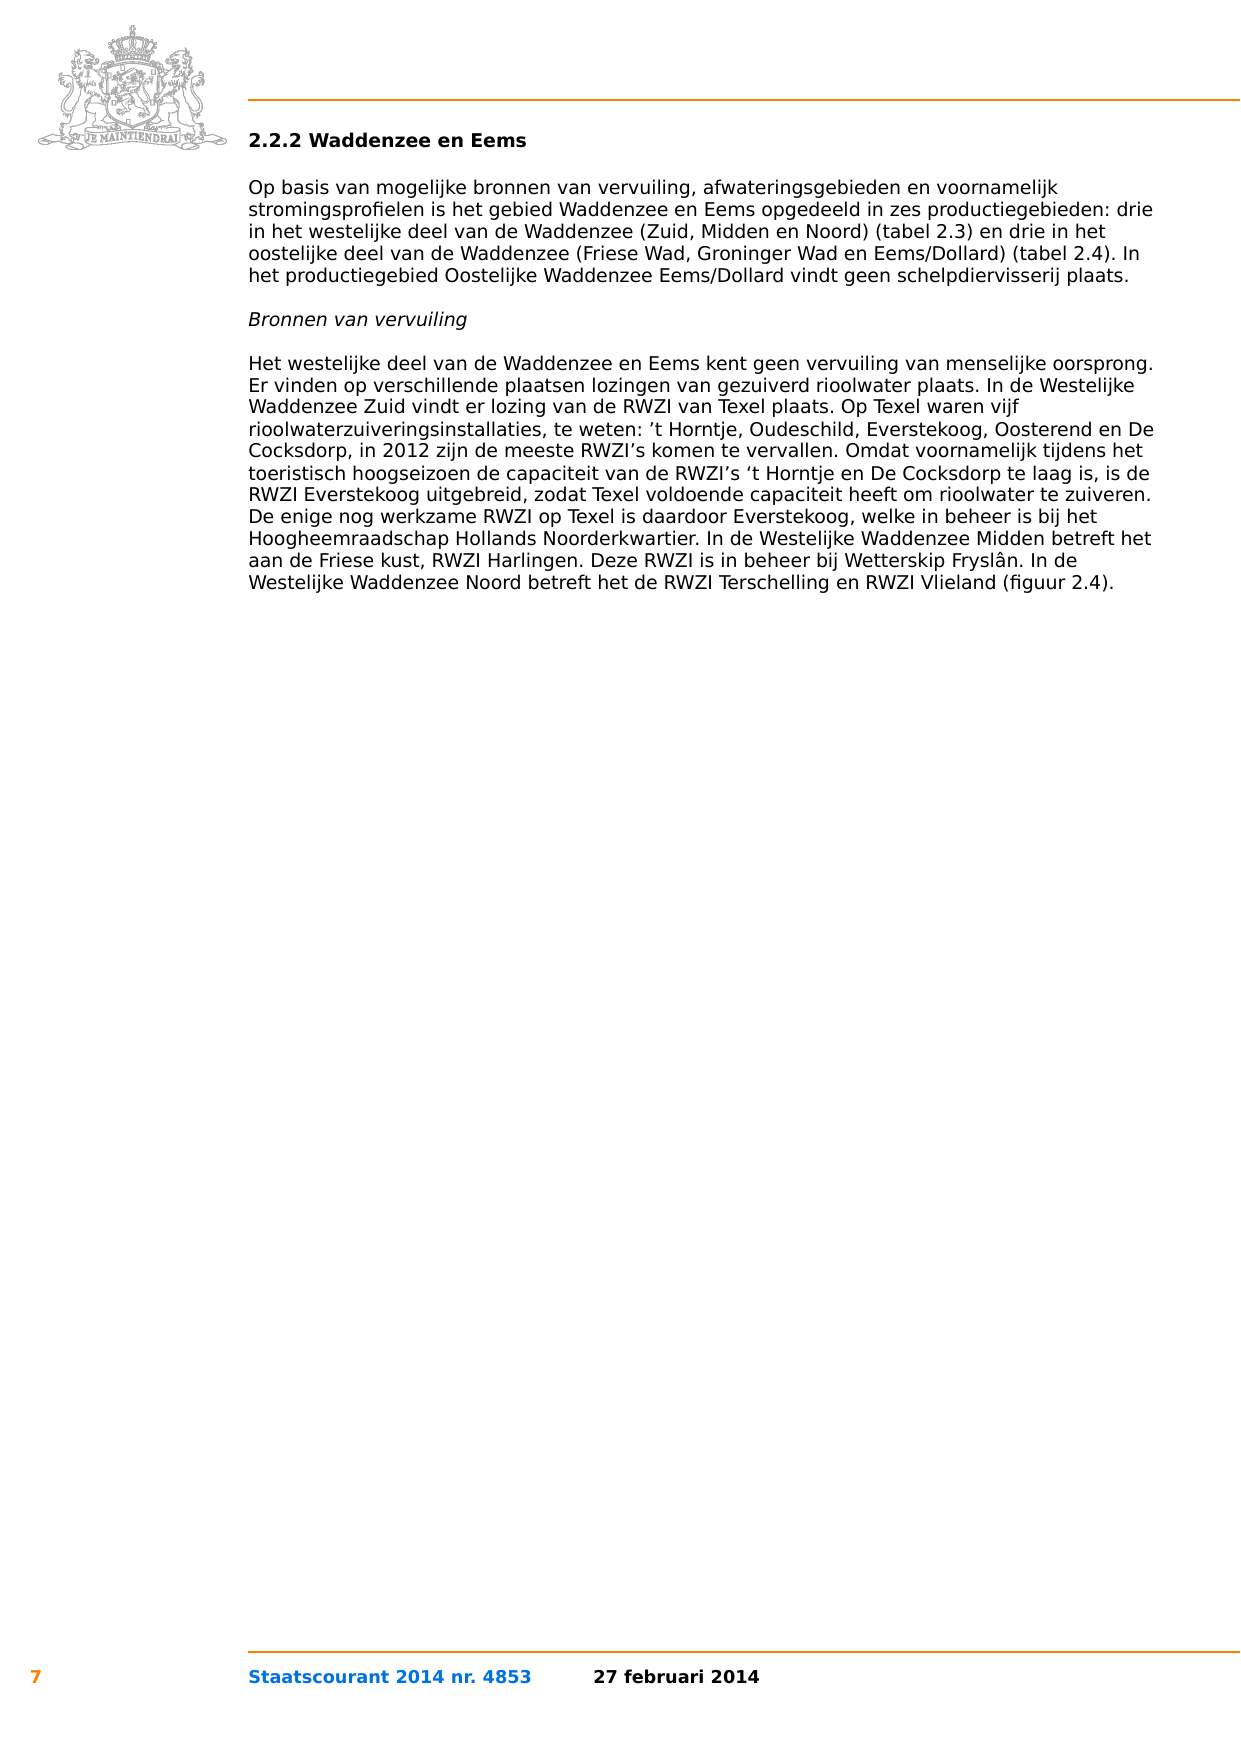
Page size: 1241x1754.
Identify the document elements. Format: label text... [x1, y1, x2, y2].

subtitle Bronnen van vervuiling [248, 309, 1163, 331]
text Het westelijke deel van de Waddenzee en Eems kent geen vervuiling van menselijke oorsprong. Er vinden op verschillende plaatsen lozingen van gezuiverd rioolwater plaats. In de Westelijke Waddenzee Zuid vindt er lozing van de RWZI van Texel plaats. Op Texel waren vijf rioolwaterzuiveringsinstallaties, te weten: ’t Horntje, Oudeschild, Everstekoog, Oosterend en De Cocksdorp, in 2012 zijn de meeste RWZI’s komen te vervallen. Omdat voornamelijk tijdens het toeristisch hoogseizoen de capaciteit van de RWZI’s ‘t Horntje en De Cocksdorp te laag is, is de RWZI Everstekoog uitgebreid, zodat Texel voldoende capaciteit heeft om rioolwater te zuiveren. De enige nog werkzame RWZI op Texel is daardoor Everstekoog, welke in beheer is bij het Hoogheemraadschap Hollands Noorderkwartier. In de Westelijke Waddenzee Midden betreft het aan de Friese kust, RWZI Harlingen. Deze RWZI is in beheer bij Wetterskip Fryslân. In de Westelijke Waddenzee Noord betreft het de RWZI Terschelling en RWZI Vlieland (figuur 2.4). [248, 352, 1163, 594]
text Op basis van mogelijke bronnen van vervuiling, afwateringsgebieden en voornamelijk stromingsprofielen is het gebied Waddenzee en Eems opgedeeld in zes productiegebieden: drie in het westelijke deel van de Waddenzee (Zuid, Midden en Noord) (tabel 2.3) en drie in het oostelijke deel van de Waddenzee (Friese Wad, Groninger Wad en Eems/Dollard) (tabel 2.4). In het productiegebied Oostelijke Waddenzee Eems/Dollard vindt geen schelpdiervisserij plaats. [248, 177, 1163, 287]
subtitle 2.2.2 Waddenzee en Eems [248, 130, 1163, 152]
picture [38, 25, 227, 150]
